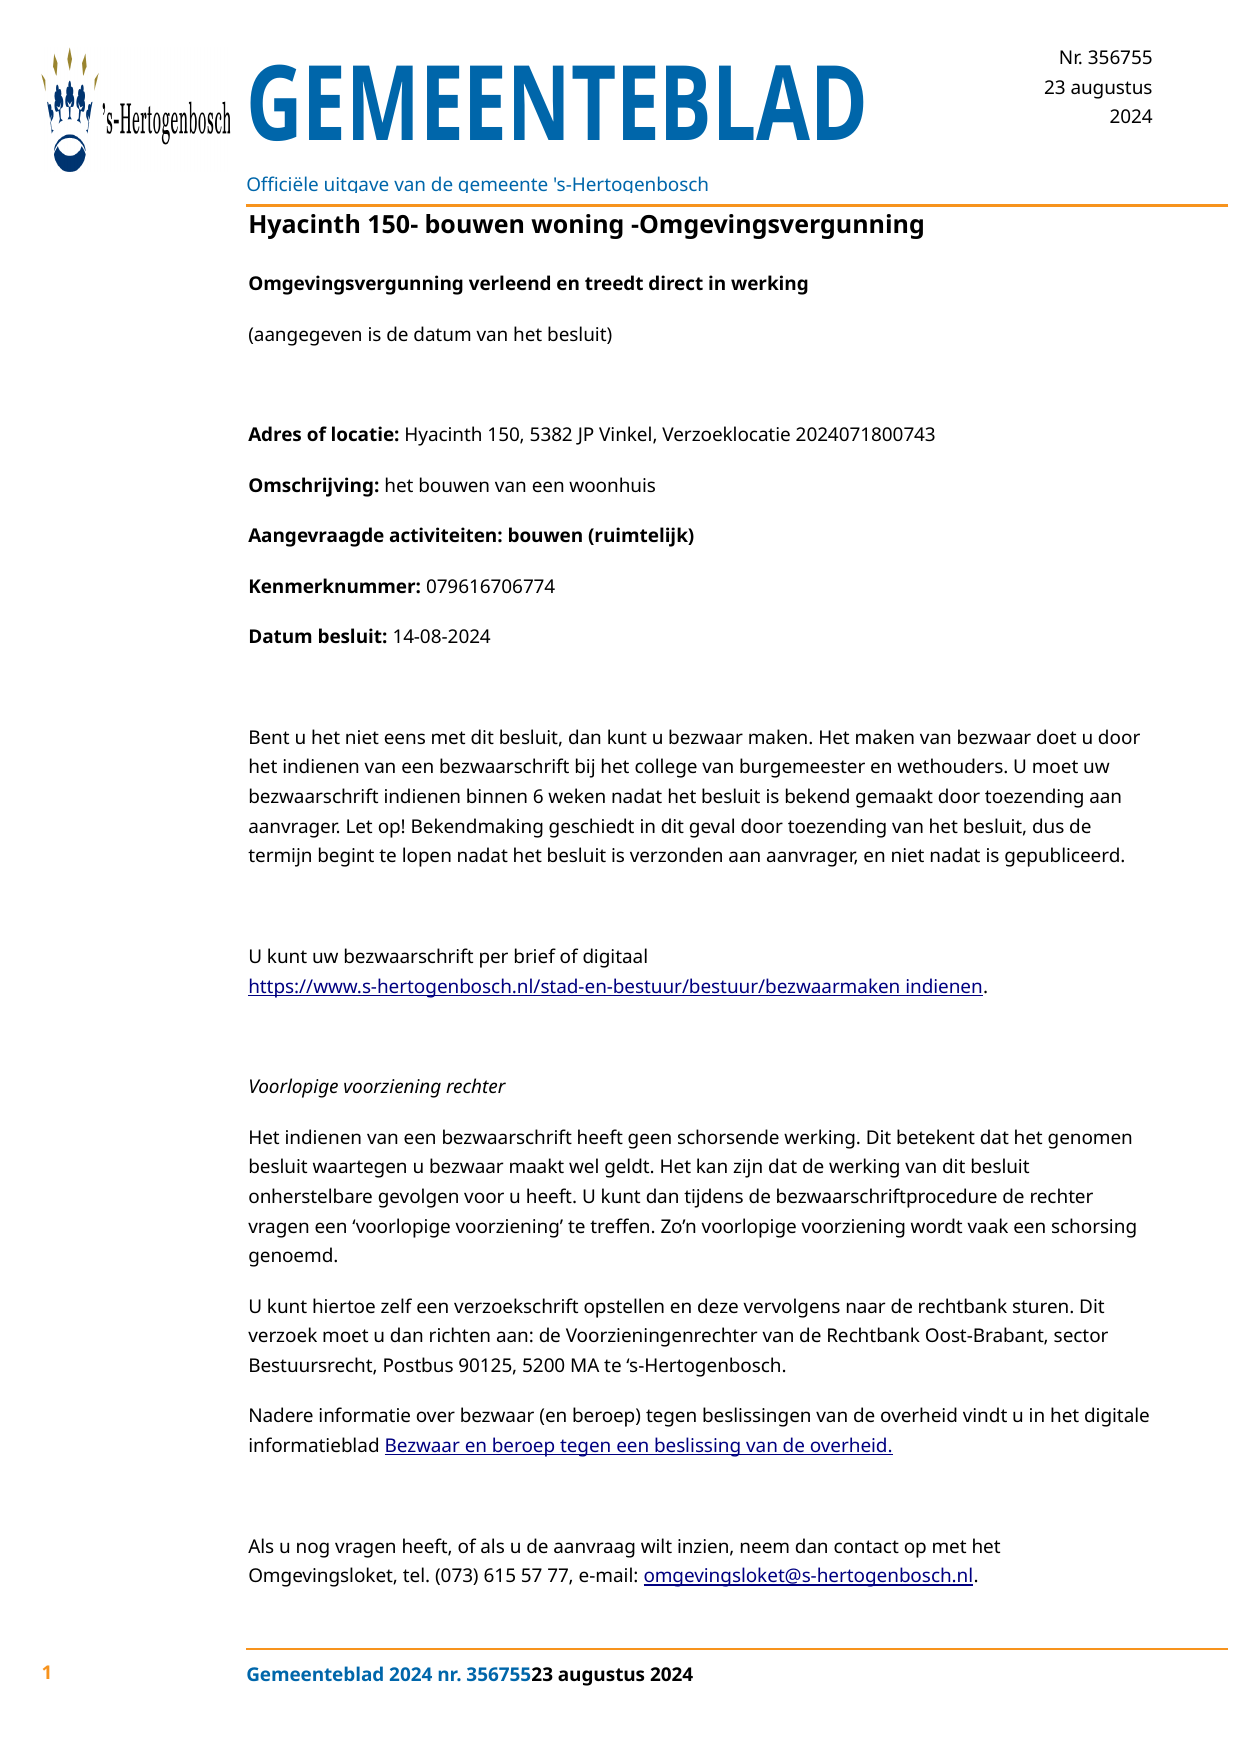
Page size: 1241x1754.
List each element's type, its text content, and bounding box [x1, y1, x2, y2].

text Hyacinth 150- bouwen woning -Omgevingsvergunning [248, 207, 1152, 241]
text Datum besluit: 14-08-2024 [248, 623, 1152, 649]
text Kenmerknummer: 079616706774 [248, 573, 1152, 598]
text Omgevingsvergunning verleend en treedt direct in werking [248, 270, 1152, 296]
text Adres of locatie: Hyacinth 150, 5382 JP Vinkel, Verzoeklocatie 2024071800743 [248, 422, 1152, 447]
text Als u nog vragen heeft, of als u de aanvraag wilt inzien, neem dan contact op met het Omgevingsloket, tel. (073) 615 57 77, e-mail: omgevingsloket@s-hertogenbosch.nl. [248, 1533, 1152, 1588]
text Het indienen van een bezwaarschrift heeft geen schorsende werking. Dit betekent dat het genomen besluit waartegen u bezwaar maakt wel geldt. Het kan zijn dat de werking van dit besluit onherstelbare gevolgen voor u heeft. U kunt dan tijdens de bezwaarschriftprocedure de rechter vragen een ‘voorlopige voorziening’ te treffen. Zo’n voorlopige voorziening wordt vaak een schorsing genoemd. [248, 1124, 1152, 1268]
text U kunt uw bezwaarschrift per brief of digitaal https://www.s-hertogenbosch.nl/stad-en-bestuur/bestuur/bezwaarmaken indienen. [248, 943, 1152, 998]
text Aangevraagde activiteiten: bouwen (ruimtelijk) [248, 522, 1152, 548]
text Omschrijving: het bouwen van een woonhuis [248, 472, 1152, 498]
text Nadere informatie over bezwaar (en beroep) tegen beslissingen van de overheid vindt u in het digitale informatieblad Bezwaar en beroep tegen een beslissing van de overheid. [248, 1402, 1152, 1458]
text (aangegeven is de datum van het besluit) [248, 321, 1152, 346]
text Bent u het niet eens met dit besluit, dan kunt u bezwaar maken. Het maken van bezwaar doet u door het indienen van een bezwaarschrift bij het college van burgemeester en wethouders. U moet uw bezwaarschrift indienen binnen 6 weken nadat het besluit is bekend gemaakt door toezending aan aanvrager. Let op! Bekendmaking geschiedt in dit geval door toezending van het besluit, dus de termijn begint te lopen nadat het besluit is verzonden aan aanvrager, en niet nadat is gepubliceerd. [248, 724, 1152, 868]
text U kunt hiertoe zelf een verzoekschrift opstellen en deze vervolgens naar de rechtbank sturen. Dit verzoek moet u dan richten aan: de Voorzieningenrechter van de Rechtbank Oost-Brabant, sector Bestuursrecht, Postbus 90125, 5200 MA te ‘s-Hertogenbosch. [248, 1293, 1152, 1378]
text Voorlopige voorziening rechter [248, 1074, 1152, 1099]
picture [41, 47, 231, 172]
